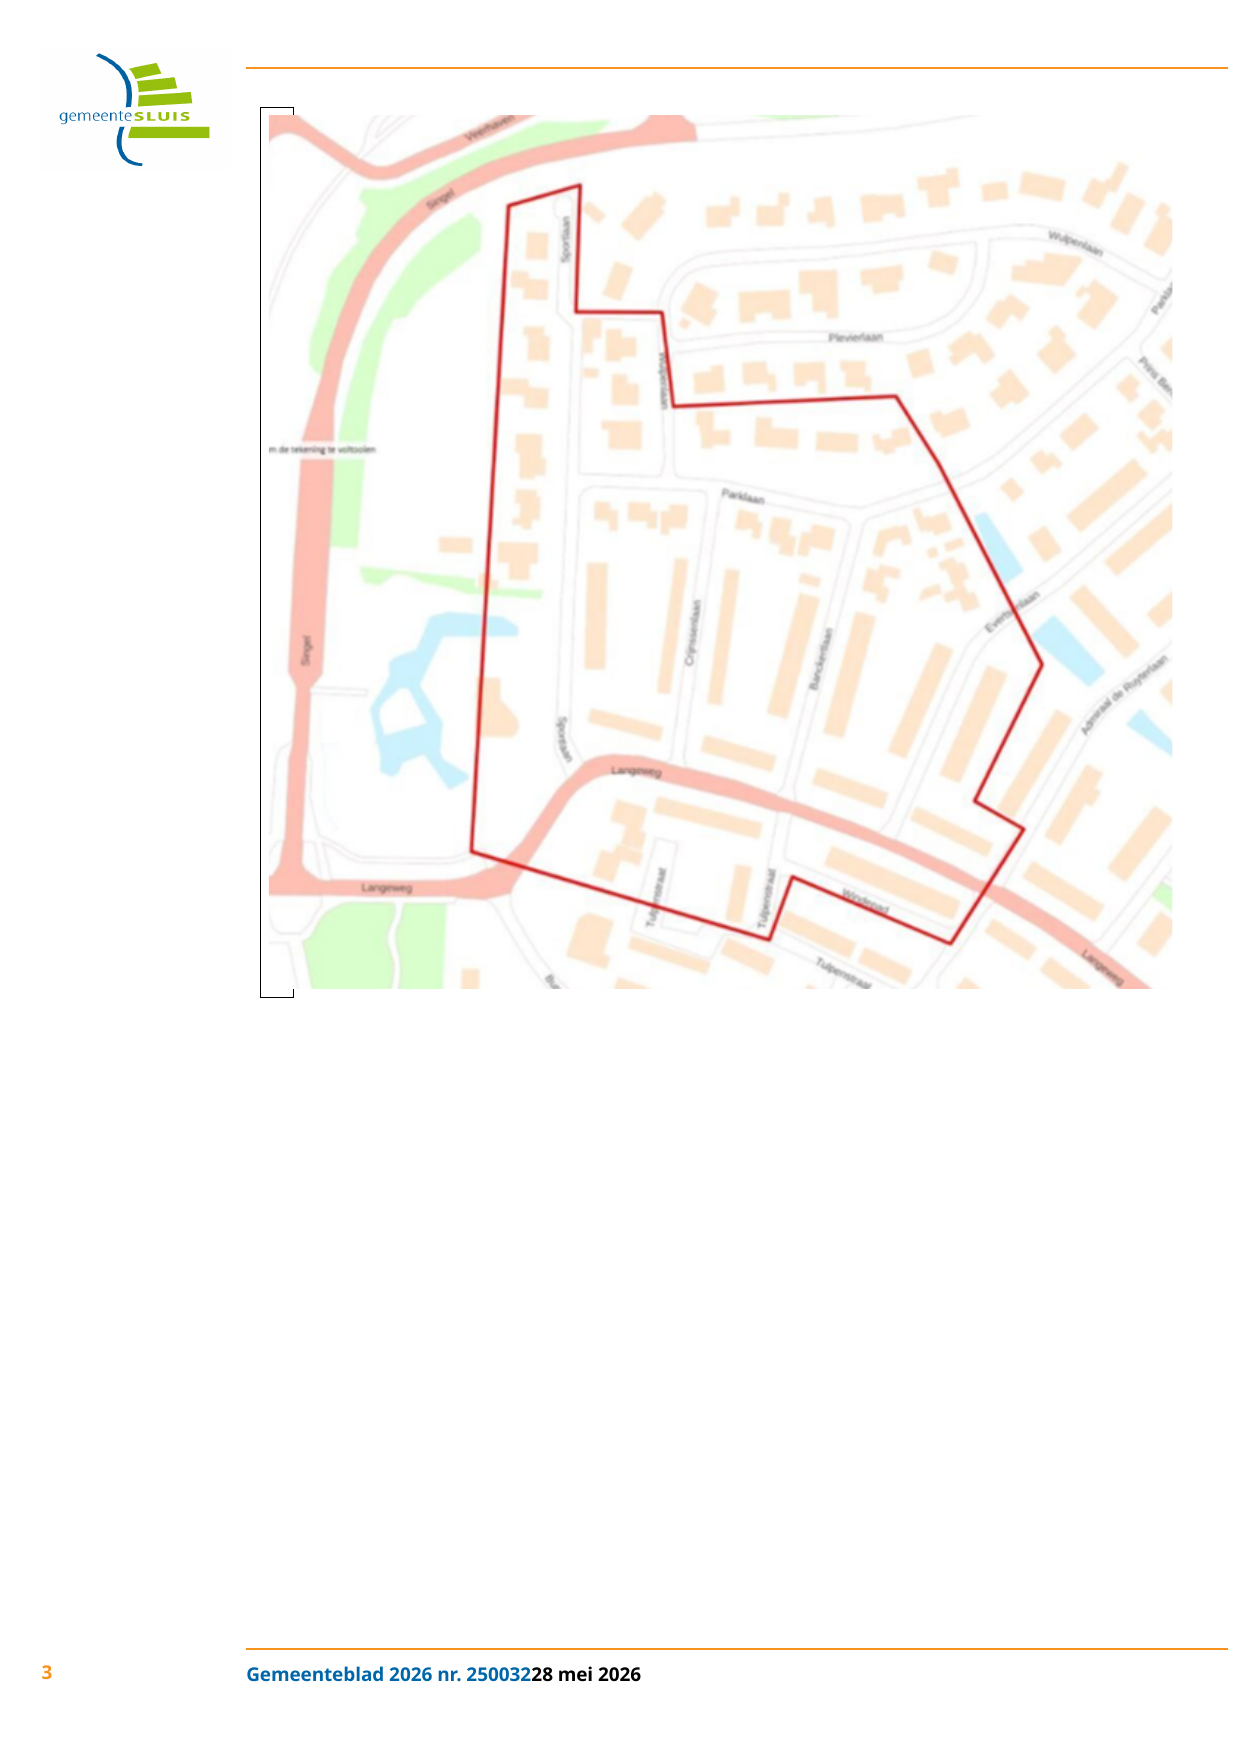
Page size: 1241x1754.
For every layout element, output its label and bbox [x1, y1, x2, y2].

picture [268, 115, 1173, 989]
picture [41, 47, 231, 172]
